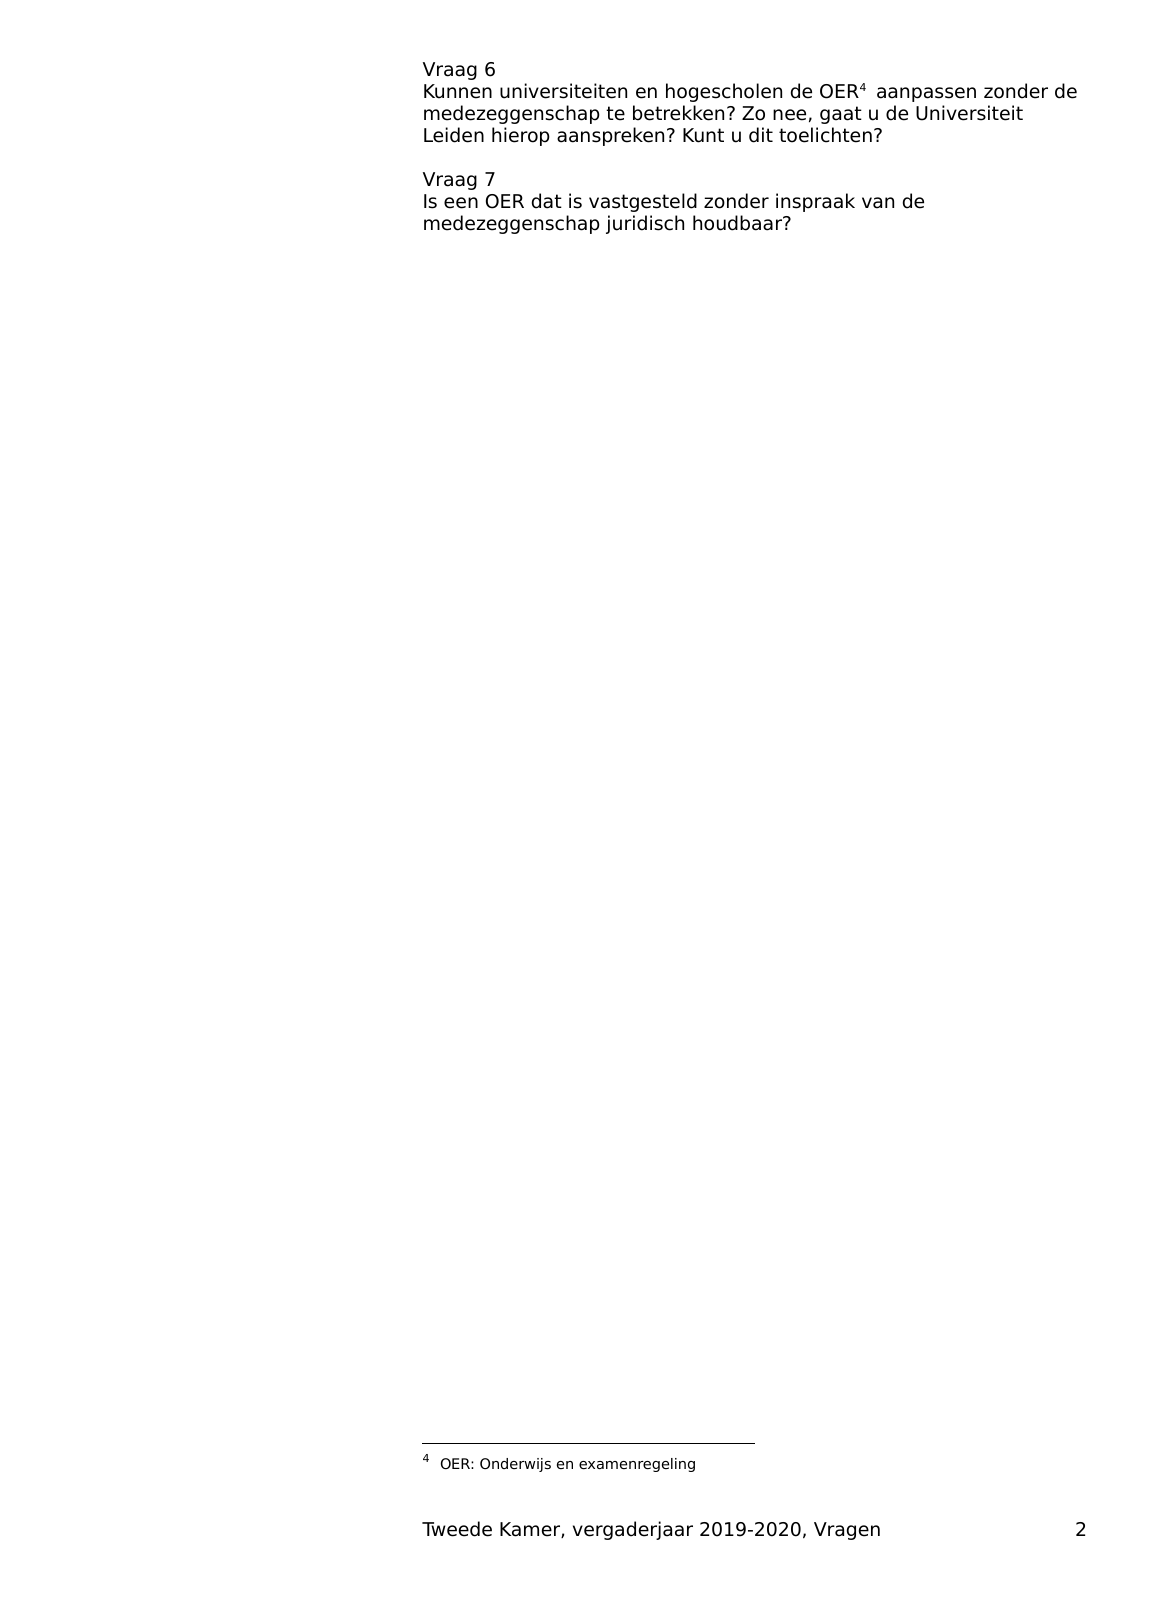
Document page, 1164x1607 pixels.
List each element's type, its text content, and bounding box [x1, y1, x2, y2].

text Is een OER dat is vastgesteld zonder inspraak van de medezeggenschap juridisch houdbaar? [422, 191, 1087, 235]
text OER: Onderwijs en examenregeling [422, 1452, 1087, 1474]
text Vraag 6 [422, 59, 1087, 81]
text Kunnen universiteiten en hogescholen de OER aanpassen zonder de medezeggenschap te betrekken? Zo nee, gaat u de Universiteit Leiden hierop aanspreken? Kunt u dit toelichten? [422, 81, 1087, 147]
text Vraag 7 [422, 169, 1087, 191]
